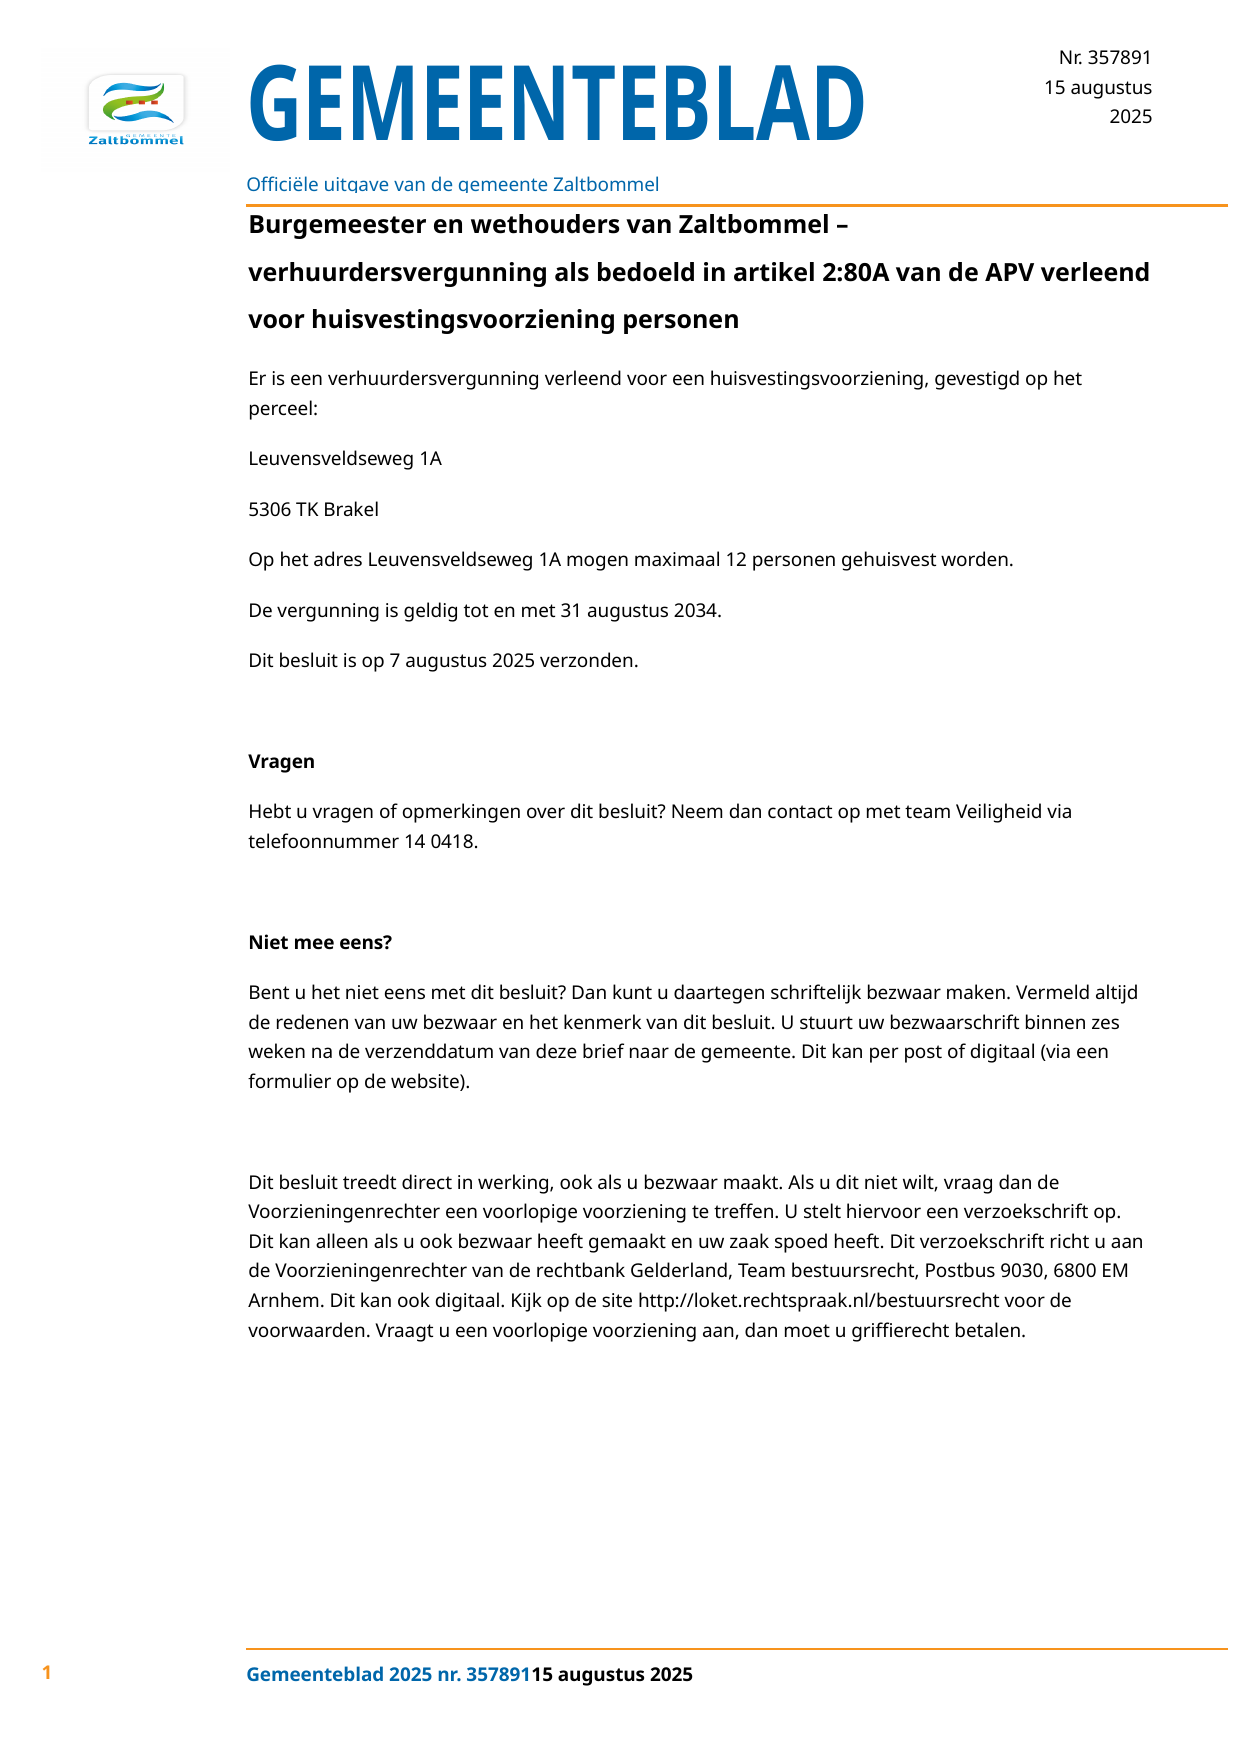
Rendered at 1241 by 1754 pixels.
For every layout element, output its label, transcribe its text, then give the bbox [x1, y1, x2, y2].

picture [41, 47, 231, 172]
text Vragen [248, 748, 1152, 774]
text Dit besluit is op 7 augustus 2025 verzonden. [248, 647, 1152, 673]
text Er is een verhuurdersvergunning verleend voor een huisvestingsvoorziening, gevestigd op het perceel: [248, 366, 1152, 421]
text Bent u het niet eens met dit besluit? Dan kunt u daartegen schriftelijk bezwaar maken. Vermeld altijd de redenen van uw bezwaar en het kenmerk van dit besluit. U stuurt uw bezwaarschrift binnen zes weken na de verzenddatum van deze brief naar de gemeente. Dit kan per post of digitaal (via een formulier op de website). [248, 979, 1152, 1094]
text Hebt u vragen of opmerkingen over dit besluit? Neem dan contact op met team Veiligheid via telefoonnummer 14 0418. [248, 798, 1152, 854]
text Burgemeester en wethouders van Zaltbommel – verhuurdersvergunning als bedoeld in artikel 2:80A van de APV verleend voor huisvestingsvoorziening personen [248, 207, 1152, 336]
text Niet mee eens? [248, 929, 1152, 954]
text De vergunning is geldig tot en met 31 augustus 2034. [248, 597, 1152, 622]
text Leuvensveldseweg 1A [248, 446, 1152, 471]
text 5306 TK Brakel [248, 496, 1152, 522]
text Dit besluit treedt direct in werking, ook als u bezwaar maakt. Als u dit niet wilt, vraag dan de Voorzieningenrechter een voorlopige voorziening te treffen. U stelt hiervoor een verzoekschrift op. Dit kan alleen als u ook bezwaar heeft gemaakt en uw zaak spoed heeft. Dit verzoekschrift richt u aan de Voorzieningenrechter van de rechtbank Gelderland, Team bestuursrecht, Postbus 9030, 6800 EM Arnhem. Dit kan ook digitaal. Kijk op de site http://loket.rechtspraak.nl/bestuursrecht voor de voorwaarden. Vraagt u een voorlopige voorziening aan, dan moet u griffierecht betalen. [248, 1169, 1152, 1342]
text Op het adres Leuvensveldseweg 1A mogen maximaal 12 personen gehuisvest worden. [248, 546, 1152, 572]
